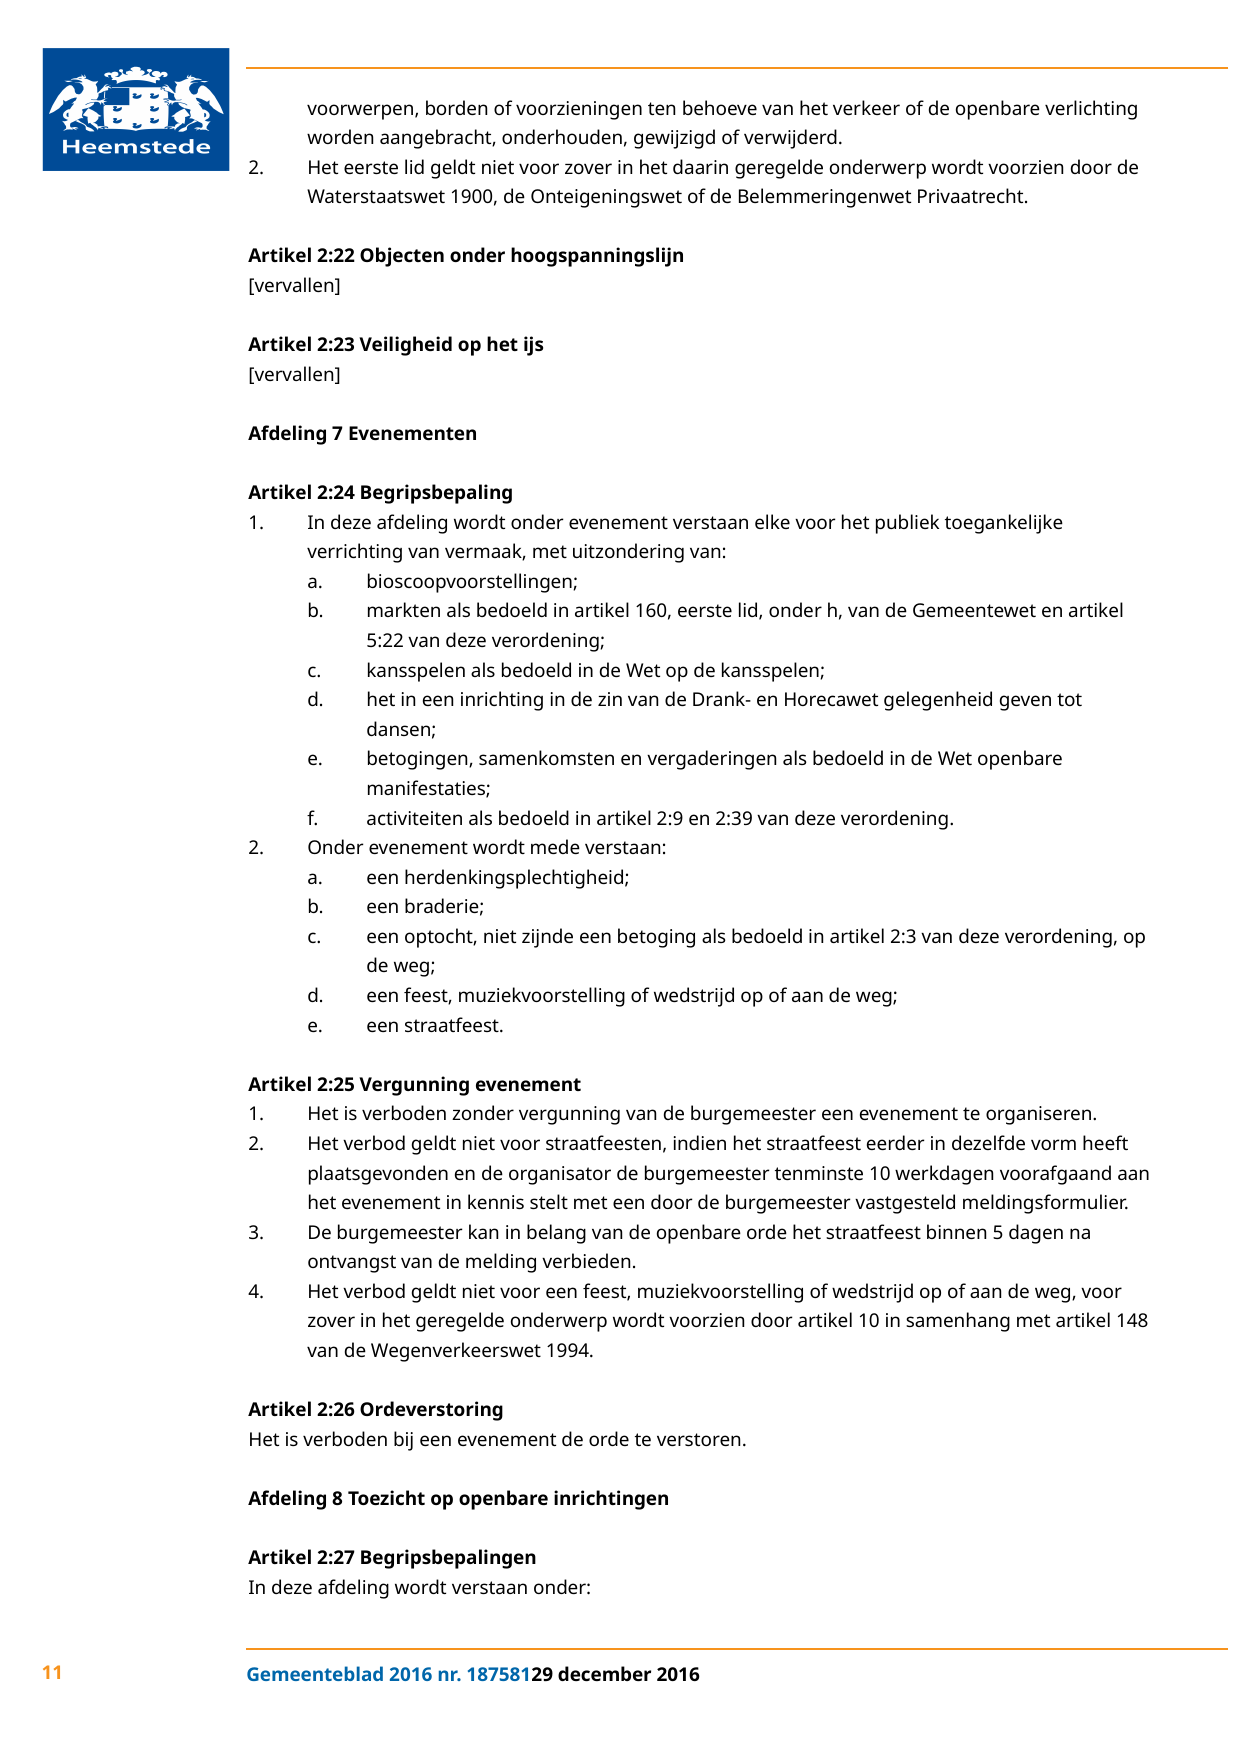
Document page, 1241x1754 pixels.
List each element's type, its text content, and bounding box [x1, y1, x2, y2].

text Artikel 2:27 Begripsbepalingen [248, 1544, 1152, 1570]
text In deze afdeling wordt verstaan onder: [248, 1574, 1152, 1600]
text [vervallen] [248, 361, 1152, 387]
text Artikel 2:23 Veiligheid op het ijs [248, 331, 1152, 357]
text Artikel 2:24 Begripsbepaling [248, 479, 1152, 505]
list een herdenkingsplechtigheid; [307, 864, 1152, 890]
text Artikel 2:26 Ordeverstoring [248, 1396, 1152, 1422]
list De burgemeester kan in belang van de openbare orde het straatfeest binnen 5 dagen na ontvangst van de melding verbieden. [248, 1219, 1152, 1274]
list Het verbod geldt niet voor een feest, muziekvoorstelling of wedstrijd op of aan de weg, voor zover in het geregelde onderwerp wordt voorzien door artikel 10 in samenhang met artikel 148 van de Wegenverkeerswet 1994. [248, 1278, 1152, 1363]
list een straatfeest. [307, 1012, 1152, 1038]
list Het is verboden zonder vergunning van de burgemeester een evenement te organiseren. [248, 1101, 1152, 1126]
list het in een inrichting in de zin van de Drank- en Horecawet gelegenheid geven tot dansen; [307, 686, 1152, 742]
text [vervallen] [248, 272, 1152, 298]
list Het eerste lid geldt niet voor zover in het daarin geregelde onderwerp wordt voorzien door de Waterstaatswet 1900, de Onteigeningswet of de Belemmeringenwet Privaatrecht. [248, 154, 1152, 209]
list voorwerpen, borden of voorzieningen ten behoeve van het verkeer of de openbare verlichting worden aangebracht, onderhouden, gewijzigd of verwijderd. [248, 95, 1152, 150]
list een optocht, niet zijnde een betoging als bedoeld in artikel 2:3 van deze verordening, op de weg; [307, 923, 1152, 978]
text Afdeling 7 Evenementen [248, 420, 1152, 446]
text Artikel 2:25 Vergunning evenement [248, 1071, 1152, 1097]
text Artikel 2:22 Objecten onder hoogspanningslijn [248, 243, 1152, 268]
list Het verbod geldt niet voor straatfeesten, indien het straatfeest eerder in dezelfde vorm heeft plaatsgevonden en de organisator de burgemeester tenminste 10 werkdagen voorafgaand aan het evenement in kennis stelt met een door de burgemeester vastgesteld meldingsformulier. [248, 1130, 1152, 1215]
list bioscoopvoorstellingen; [307, 568, 1152, 594]
text Het is verboden bij een evenement de orde te verstoren. [248, 1426, 1152, 1452]
text Afdeling 8 Toezicht op openbare inrichtingen [248, 1485, 1152, 1511]
list Onder evenement wordt mede verstaan: [248, 834, 1152, 860]
picture [41, 47, 231, 172]
list een braderie; [307, 893, 1152, 919]
list In deze afdeling wordt onder evenement verstaan elke voor het publiek toegankelijke verrichting van vermaak, met uitzondering van: [248, 509, 1152, 564]
list activiteiten als bedoeld in artikel 2:9 en 2:39 van deze verordening. [307, 805, 1152, 831]
list kansspelen als bedoeld in de Wet op de kansspelen; [307, 657, 1152, 683]
list betogingen, samenkomsten en vergaderingen als bedoeld in de Wet openbare manifestaties; [307, 746, 1152, 801]
list markten als bedoeld in artikel 160, eerste lid, onder h, van de Gemeentewet en artikel 5:22 van deze verordening; [307, 598, 1152, 653]
list een feest, muziekvoorstelling of wedstrijd op of aan de weg; [307, 982, 1152, 1008]
